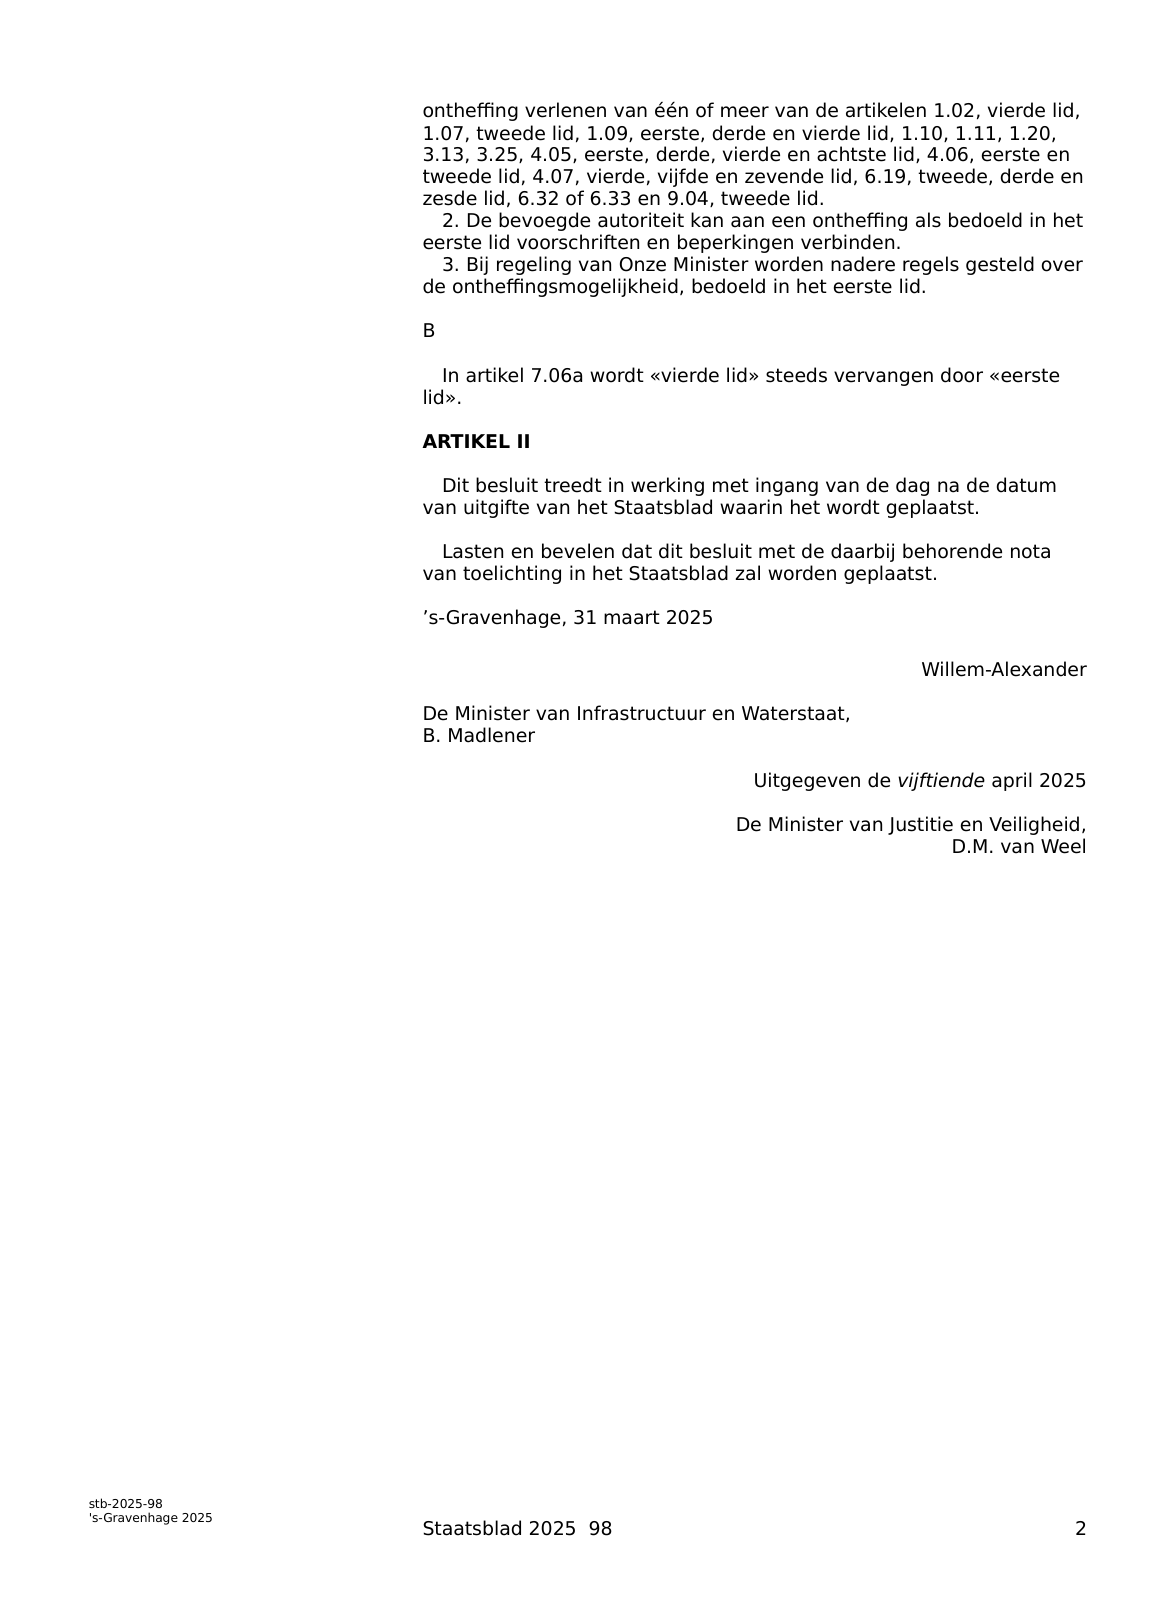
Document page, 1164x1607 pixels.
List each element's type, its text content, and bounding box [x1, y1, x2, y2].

text ontheffing verlenen van één of meer van de artikelen 1.02, vierde lid, 1.07, tweede lid, 1.09, eerste, derde en vierde lid, 1.10, 1.11, 1.20, 3.13, 3.25, 4.05, eerste, derde, vierde en achtste lid, 4.06, eerste en tweede lid, 4.07, vierde, vijfde en zevende lid, 6.19, tweede, derde en zesde lid, 6.32 of 6.33 en 9.04, tweede lid. [422, 100, 1087, 210]
subtitle ARTIKEL II [422, 431, 1087, 453]
text stb-2025-98 [88, 1497, 323, 1511]
text ’s-Gravenhage, 31 maart 2025 [422, 607, 1087, 629]
text De Minister van Justitie en Veiligheid, D.M. van Weel [422, 814, 1087, 858]
text 3. Bij regeling van Onze Minister worden nadere regels gesteld over de ontheffingsmogelijkheid, bedoeld in het eerste lid. [422, 254, 1087, 298]
text Willem-Alexander [422, 659, 1087, 681]
text De Minister van Infrastructuur en Waterstaat, B. Madlener [422, 703, 1087, 747]
text 's-Gravenhage 2025 [88, 1511, 323, 1525]
text Dit besluit treedt in werking met ingang van de dag na de datum van uitgifte van het Staatsblad waarin het wordt geplaatst. [422, 475, 1087, 519]
text Lasten en bevelen dat dit besluit met de daarbij behorende nota van toelichting in het Staatsblad zal worden geplaatst. [422, 541, 1087, 585]
text 2. De bevoegde autoriteit kan aan een ontheffing als bedoeld in het eerste lid voorschriften en beperkingen verbinden. [422, 210, 1087, 254]
text In artikel 7.06a wordt «vierde lid» steeds vervangen door «eerste lid». [422, 364, 1087, 408]
text B [422, 320, 1087, 342]
text Uitgegeven de vijftiende april 2025 [422, 769, 1087, 791]
